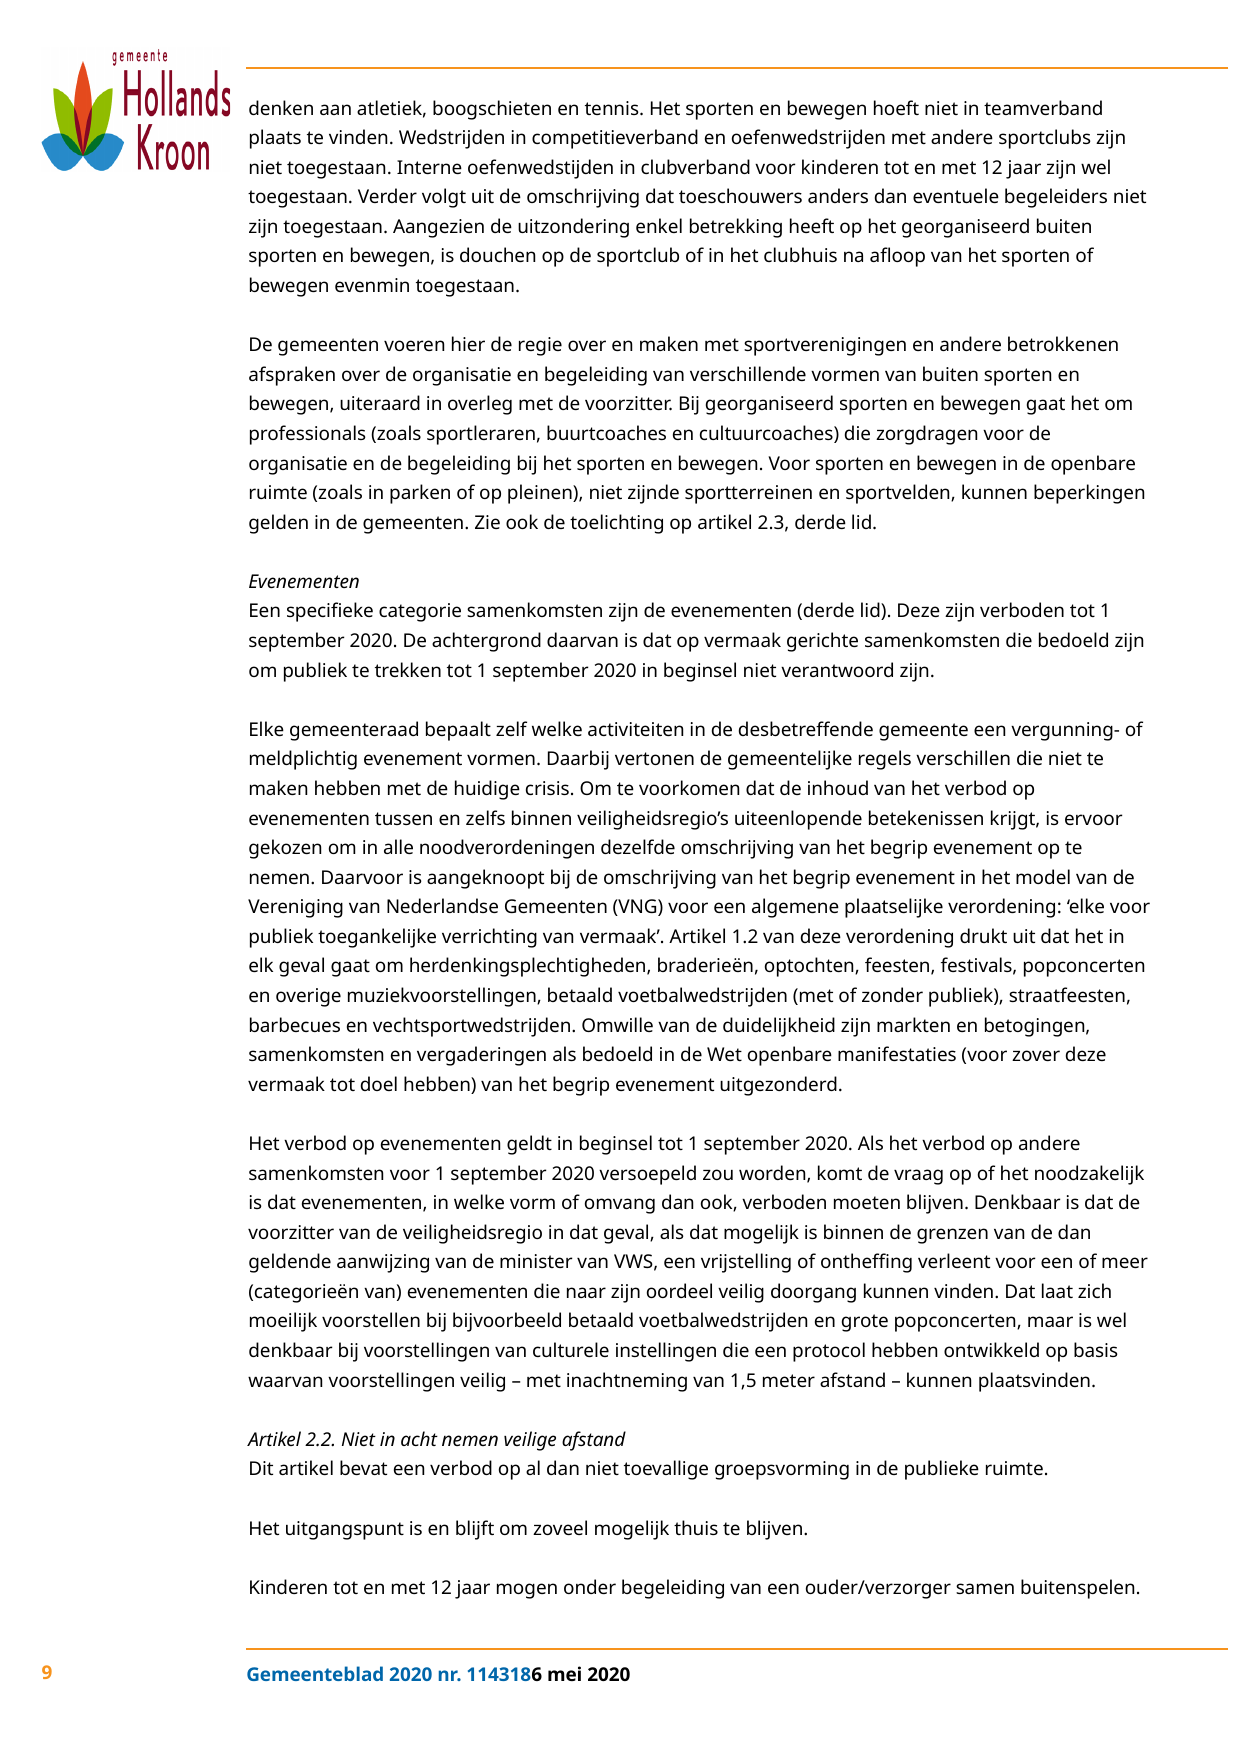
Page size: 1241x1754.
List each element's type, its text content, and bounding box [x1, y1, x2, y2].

text Artikel 2.2. Niet in acht nemen veilige afstand [248, 1426, 1152, 1452]
text Kinderen tot en met 12 jaar mogen onder begeleiding van een ouder/verzorger samen buitenspelen. [248, 1574, 1152, 1600]
text Elke gemeenteraad bepaalt zelf welke activiteiten in de desbetreffende gemeente een vergunning- of meldplichtig evenement vormen. Daarbij vertonen de gemeentelijke regels verschillen die niet te maken hebben met de huidige crisis. Om te voorkomen dat de inhoud van het verbod op evenementen tussen en zelfs binnen veiligheidsregio’s uiteenlopende betekenissen krijgt, is ervoor gekozen om in alle noodverordeningen dezelfde omschrijving van het begrip evenement op te nemen. Daarvoor is aangeknoopt bij de omschrijving van het begrip evenement in het model van de Vereniging van Nederlandse Gemeenten (VNG) voor een algemene plaatselijke verordening: ‘elke voor publiek toegankelijke verrichting van vermaak’. Artikel 1.2 van deze verordening drukt uit dat het in elk geval gaat om herdenkingsplechtigheden, braderieën, optochten, feesten, festivals, popconcerten en overige muziekvoorstellingen, betaald voetbalwedstrijden (met of zonder publiek), straatfeesten, barbecues en vechtsportwedstrijden. Omwille van de duidelijkheid zijn markten en betogingen, samenkomsten en vergaderingen als bedoeld in de Wet openbare manifestaties (voor zover deze vermaak tot doel hebben) van het begrip evenement uitgezonderd. [248, 716, 1152, 1097]
text De gemeenten voeren hier de regie over en maken met sportverenigingen en andere betrokkenen afspraken over de organisatie en begeleiding van verschillende vormen van buiten sporten en bewegen, uiteraard in overleg met de voorzitter. Bij georganiseerd sporten en bewegen gaat het om professionals (zoals sportleraren, buurtcoaches en cultuurcoaches) die zorgdragen voor de organisatie en de begeleiding bij het sporten en bewegen. Voor sporten en bewegen in de openbare ruimte (zoals in parken of op pleinen), niet zijnde sportterreinen en sportvelden, kunnen beperkingen gelden in de gemeenten. Zie ook de toelichting op artikel 2.3, derde lid. [248, 331, 1152, 535]
text Een specifieke categorie samenkomsten zijn de evenementen (derde lid). Deze zijn verboden tot 1 september 2020. De achtergrond daarvan is dat op vermaak gerichte samenkomsten die bedoeld zijn om publiek te trekken tot 1 september 2020 in beginsel niet verantwoord zijn. [248, 598, 1152, 683]
text Evenementen [248, 568, 1152, 594]
picture [41, 47, 231, 172]
text Dit artikel bevat een verbod op al dan niet toevallige groepsvorming in de publieke ruimte. [248, 1456, 1152, 1481]
text Het uitgangspunt is en blijft om zoveel mogelijk thuis te blijven. [248, 1515, 1152, 1541]
text Het verbod op evenementen geldt in beginsel tot 1 september 2020. Als het verbod op andere samenkomsten voor 1 september 2020 versoepeld zou worden, komt de vraag op of het noodzakelijk is dat evenementen, in welke vorm of omvang dan ook, verboden moeten blijven. Denkbaar is dat de voorzitter van de veiligheidsregio in dat geval, als dat mogelijk is binnen de grenzen van de dan geldende aanwijzing van de minister van VWS, een vrijstelling of ontheffing verleent voor een of meer (categorieën van) evenementen die naar zijn oordeel veilig doorgang kunnen vinden. Dat laat zich moeilijk voorstellen bij bijvoorbeeld betaald voetbalwedstrijden en grote popconcerten, maar is wel denkbaar bij voorstellingen van culturele instellingen die een protocol hebben ontwikkeld op basis waarvan voorstellingen veilig – met inachtneming van 1,5 meter afstand – kunnen plaatsvinden. [248, 1130, 1152, 1393]
text denken aan atletiek, boogschieten en tennis. Het sporten en bewegen hoeft niet in teamverband plaats te vinden. Wedstrijden in competitieverband en oefenwedstrijden met andere sportclubs zijn niet toegestaan. Interne oefenwedstijden in clubverband voor kinderen tot en met 12 jaar zijn wel toegestaan. Verder volgt uit de omschrijving dat toeschouwers anders dan eventuele begeleiders niet zijn toegestaan. Aangezien de uitzondering enkel betrekking heeft op het georganiseerd buiten sporten en bewegen, is douchen op de sportclub of in het clubhuis na afloop van het sporten of bewegen evenmin toegestaan. [248, 95, 1152, 298]
